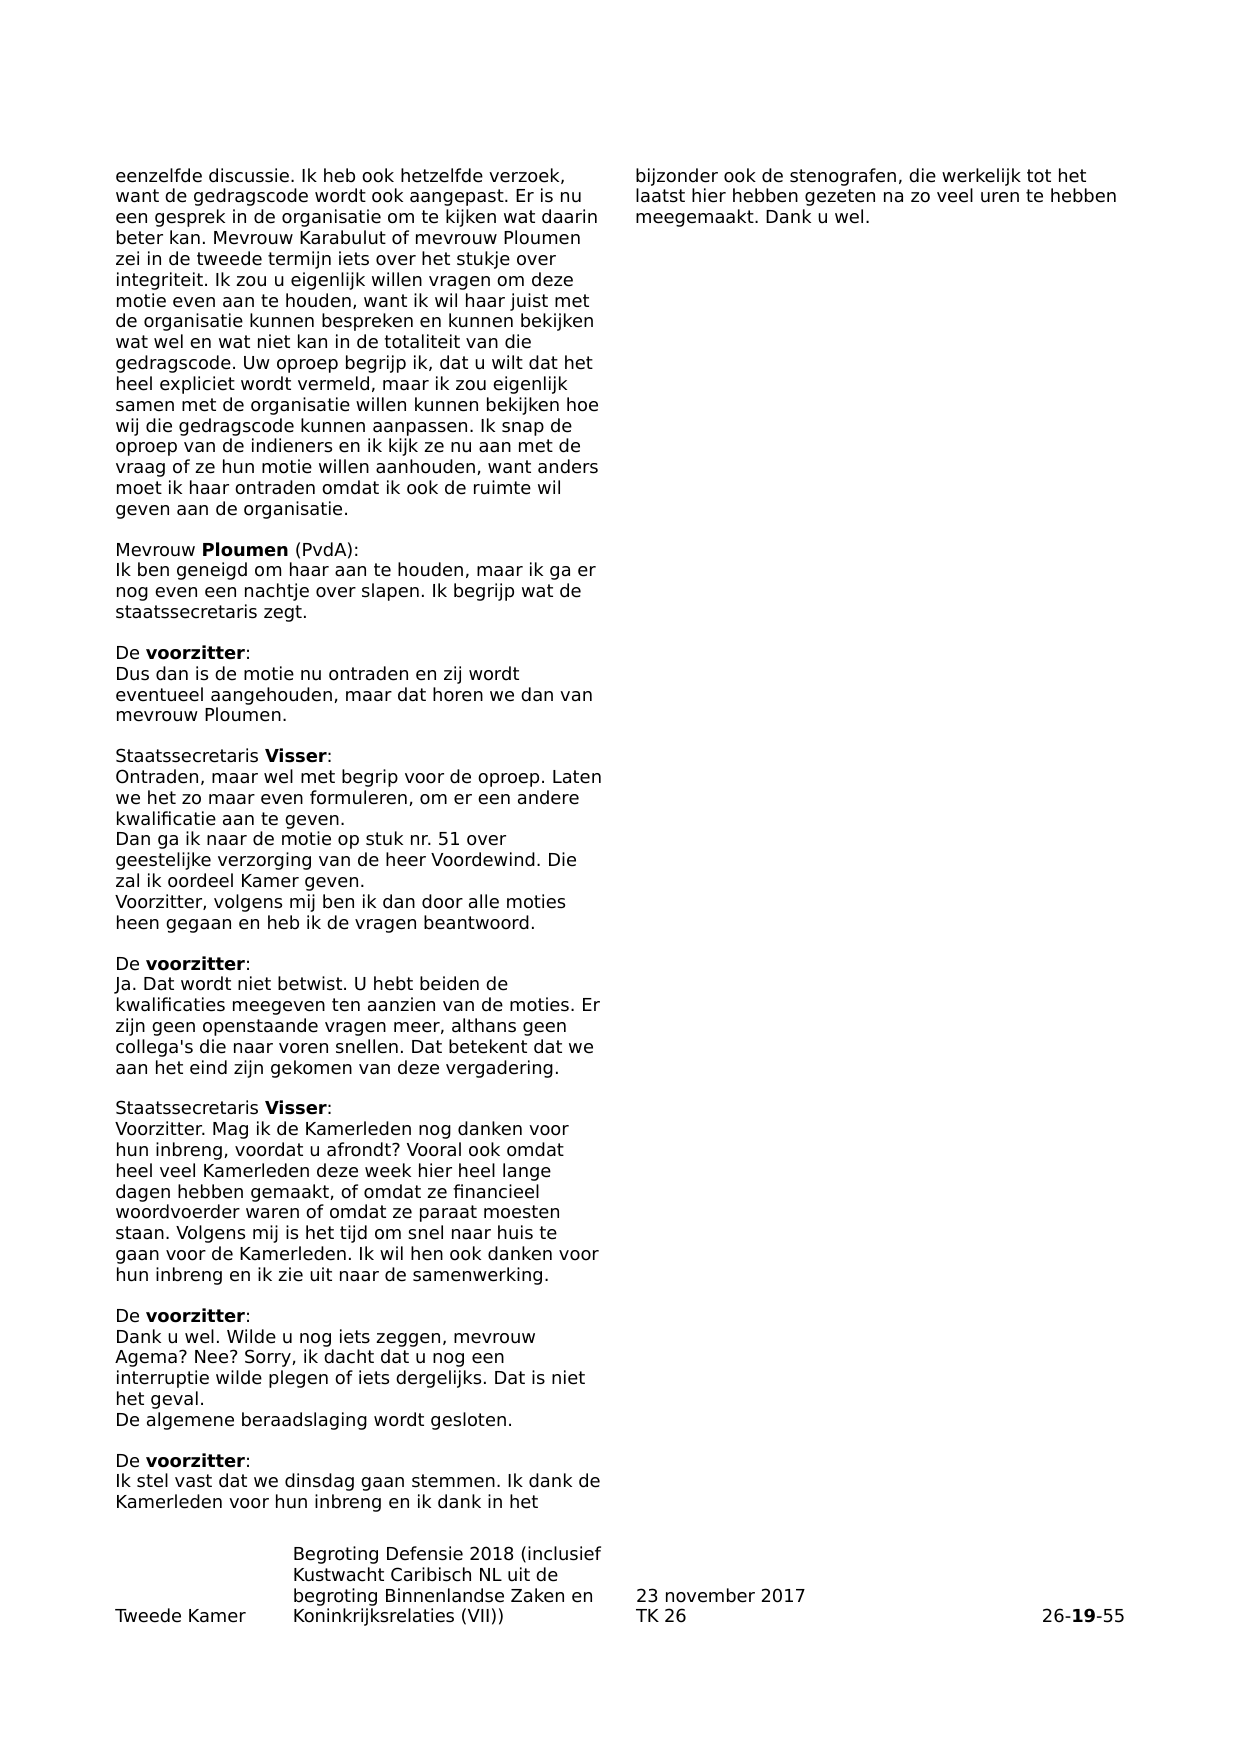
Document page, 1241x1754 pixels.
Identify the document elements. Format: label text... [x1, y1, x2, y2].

text Ik stel vast dat we dinsdag gaan stemmen. Ik dank de Kamerleden voor hun inbreng en ik dank in het [115, 1471, 605, 1513]
text De voorzitter: [115, 643, 605, 663]
text Ja. Dat wordt niet betwist. U hebt beiden de kwalificaties meegeven ten aanzien van de moties. Er zijn geen openstaande vragen meer, althans geen collega's die naar voren snellen. Dat betekent dat we aan het eind zijn gekomen van deze vergadering. [115, 974, 605, 1078]
text bijzonder ook de stenografen, die werkelijk tot het laatst hier hebben gezeten na zo veel uren te hebben meegemaakt. Dank u wel. [635, 165, 1125, 228]
text Ontraden, maar wel met begrip voor de oproep. Laten we het zo maar even formuleren, om er een andere kwalificatie aan te geven. [115, 767, 605, 829]
text Mevrouw Ploumen (PvdA): [115, 539, 605, 560]
text Staatssecretaris Visser: [115, 746, 605, 767]
text De algemene beraadslaging wordt gesloten. [115, 1410, 605, 1431]
text Voorzitter. Mag ik de Kamerleden nog danken voor hun inbreng, voordat u afrondt? Vooral ook omdat heel veel Kamerleden deze week hier heel lange dagen hebben gemaakt, of omdat ze financieel woordvoerder waren of omdat ze paraat moesten staan. Volgens mij is het tijd om snel naar huis te gaan voor de Kamerleden. Ik wil hen ook danken voor hun inbreng en ik zie uit naar de samenwerking. [115, 1119, 605, 1286]
text Dank u wel. Wilde u nog iets zeggen, mevrouw Agema? Nee? Sorry, ik dacht dat u nog een interruptie wilde plegen of iets dergelijks. Dat is niet het geval. [115, 1326, 605, 1410]
text Voorzitter, volgens mij ben ik dan door alle moties heen gegaan en heb ik de vragen beantwoord. [115, 892, 605, 933]
text De voorzitter: [115, 1451, 605, 1471]
text Staatssecretaris Visser: [115, 1098, 605, 1119]
text De voorzitter: [115, 1306, 605, 1326]
text Ik ben geneigd om haar aan te houden, maar ik ga er nog even een nachtje over slapen. Ik begrijp wat de staatssecretaris zegt. [115, 560, 605, 623]
text De voorzitter: [115, 953, 605, 974]
text Dus dan is de motie nu ontraden en zij wordt eventueel aangehouden, maar dat horen we dan van mevrouw Ploumen. [115, 663, 605, 726]
text Dan ga ik naar de motie op stuk nr. 51 over geestelijke verzorging van de heer Voordewind. Die zal ik oordeel Kamer geven. [115, 829, 605, 892]
text eenzelfde discussie. Ik heb ook hetzelfde verzoek, want de gedragscode wordt ook aangepast. Er is nu een gesprek in de organisatie om te kijken wat daarin beter kan. Mevrouw Karabulut of mevrouw Ploumen zei in de tweede termijn iets over het stukje over integriteit. Ik zou u eigenlijk willen vragen om deze motie even aan te houden, want ik wil haar juist met de organisatie kunnen bespreken en kunnen bekijken wat wel en wat niet kan in de totaliteit van die gedragscode. Uw oproep begrijp ik, dat u wilt dat het heel expliciet wordt vermeld, maar ik zou eigenlijk samen met de organisatie willen kunnen bekijken hoe wij die gedragscode kunnen aanpassen. Ik snap de oproep van de indieners en ik kijk ze nu aan met de vraag of ze hun motie willen aanhouden, want anders moet ik haar ontraden omdat ik ook de ruimte wil geven aan de organisatie. [115, 165, 605, 519]
